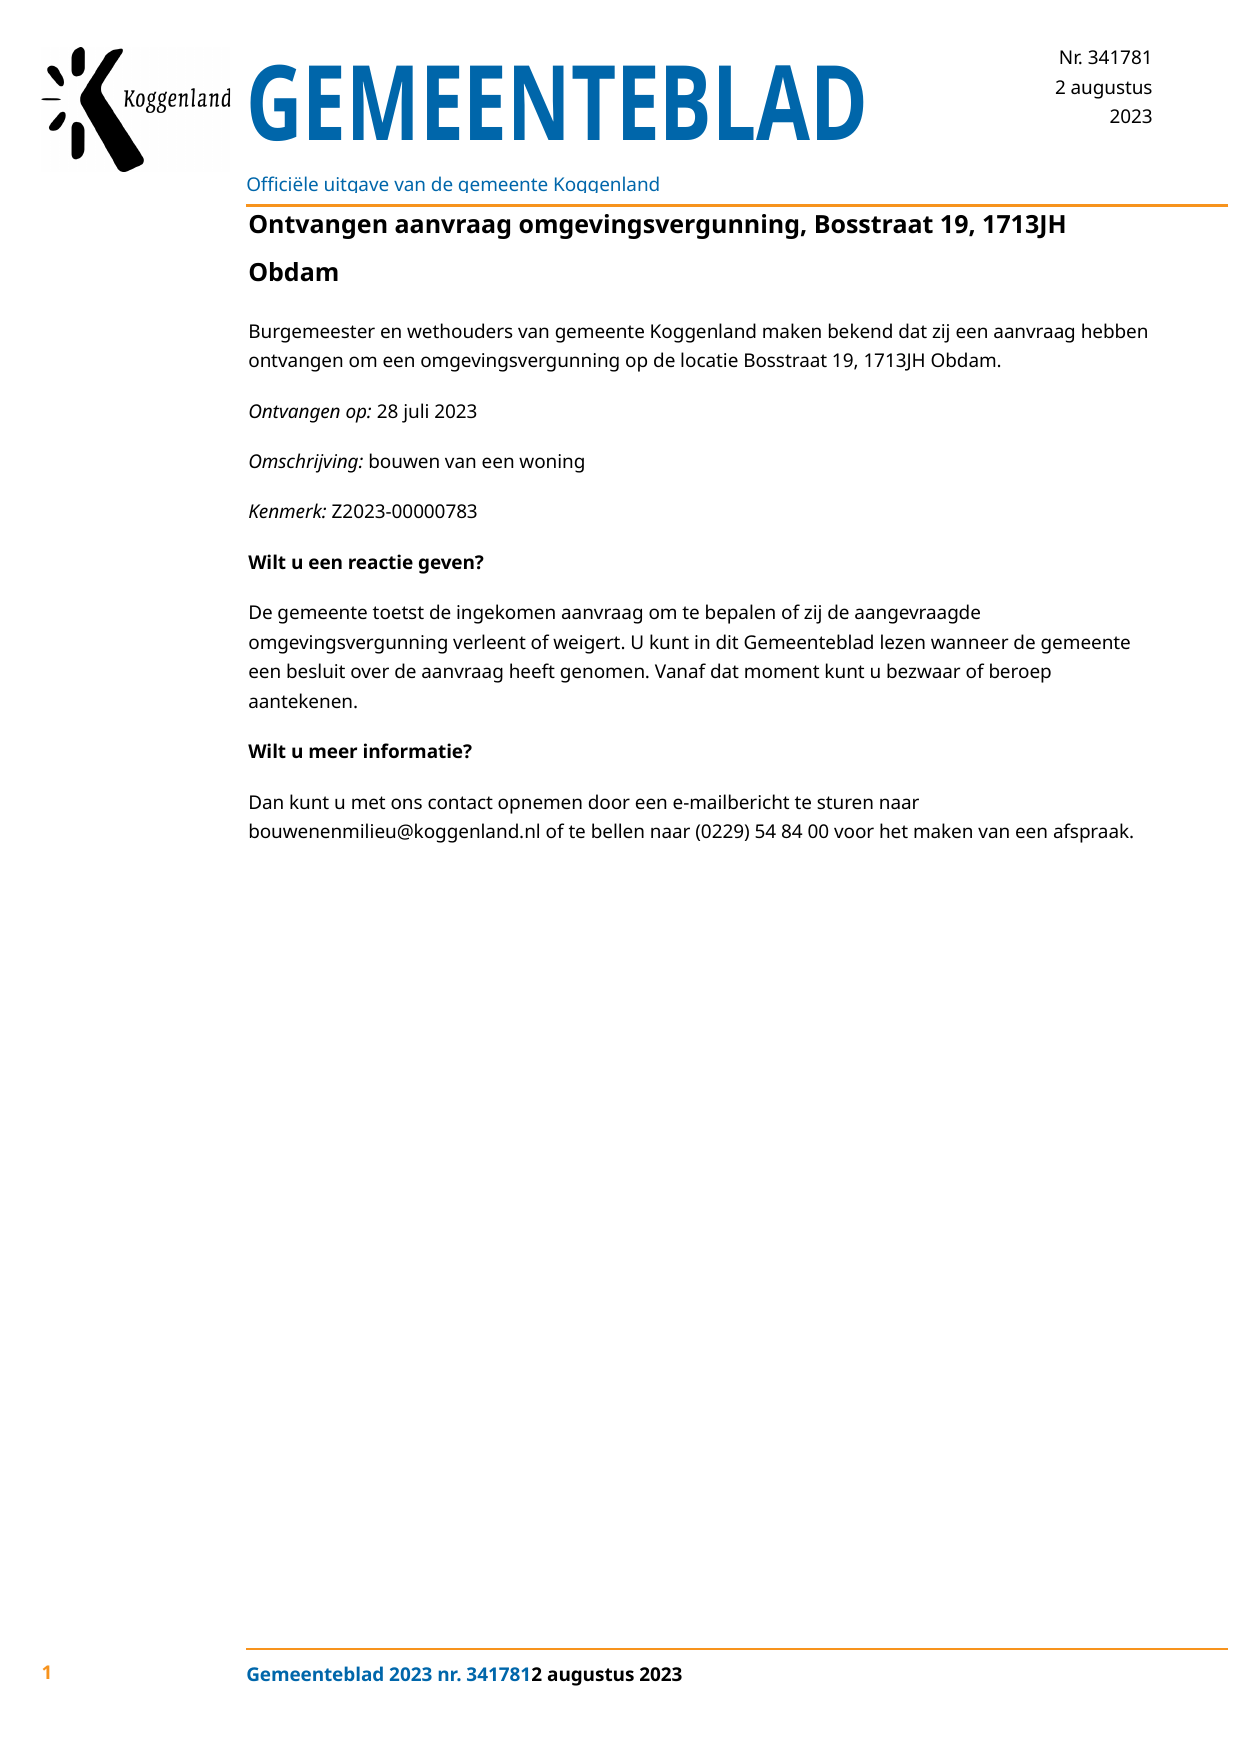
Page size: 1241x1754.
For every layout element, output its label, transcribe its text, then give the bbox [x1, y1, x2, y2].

text Wilt u meer informatie? [248, 739, 1152, 764]
text De gemeente toetst de ingekomen aanvraag om te bepalen of zij de aangevraagde omgevingsvergunning verleent of weigert. U kunt in dit Gemeenteblad lezen wanneer de gemeente een besluit over de aanvraag heeft genomen. Vanaf dat moment kunt u bezwaar of beroep aantekenen. [248, 599, 1152, 714]
text Wilt u een reactie geven? [248, 549, 1152, 575]
text Kenmerk: Z2023-00000783 [248, 499, 1152, 524]
text Ontvangen aanvraag omgevingsvergunning, Bosstraat 19, 1713JH Obdam [248, 207, 1152, 288]
text Burgemeester en wethouders van gemeente Koggenland maken bekend dat zij een aanvraag hebben ontvangen om een omgevingsvergunning op de locatie Bosstraat 19, 1713JH Obdam. [248, 318, 1152, 373]
text Omschrijving: bouwen van een woning [248, 448, 1152, 474]
picture [41, 47, 231, 172]
text Dan kunt u met ons contact opnemen door een e-mailbericht te sturen naar bouwenenmilieu@koggenland.nl of te bellen naar (0229) 54 84 00 voor het maken van een afspraak. [248, 789, 1152, 844]
text Ontvangen op: 28 juli 2023 [248, 398, 1152, 424]
